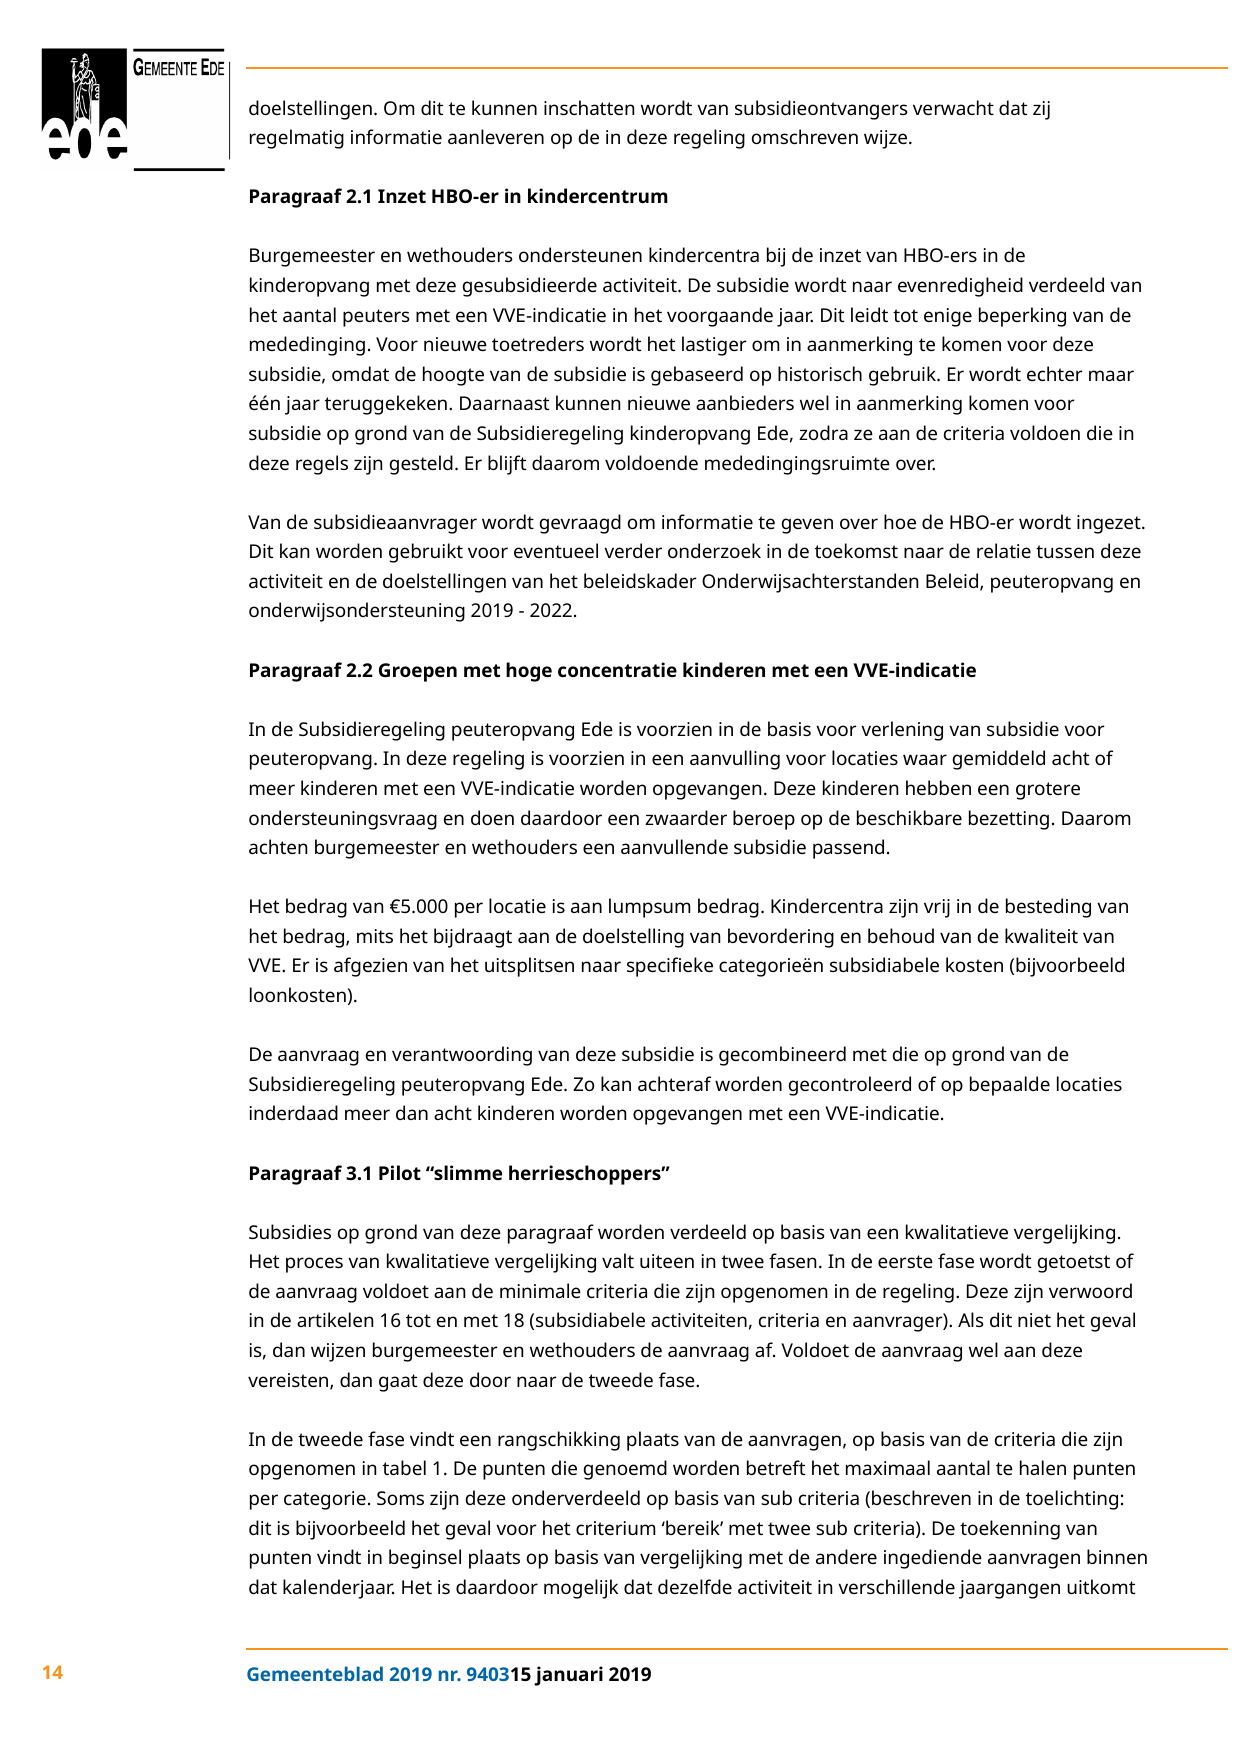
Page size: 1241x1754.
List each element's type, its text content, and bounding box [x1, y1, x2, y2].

text In de Subsidieregeling peuteropvang Ede is voorzien in de basis voor verlening van subsidie voor peuteropvang. In deze regeling is voorzien in een aanvulling voor locaties waar gemiddeld acht of meer kinderen met een VVE-indicatie worden opgevangen. Deze kinderen hebben een grotere ondersteuningsvraag en doen daardoor een zwaarder beroep op de beschikbare bezetting. Daarom achten burgemeester en wethouders een aanvullende subsidie passend. [248, 716, 1152, 860]
text Burgemeester en wethouders ondersteunen kindercentra bij de inzet van HBO-ers in de kinderopvang met deze gesubsidieerde activiteit. De subsidie wordt naar evenredigheid verdeeld van het aantal peuters met een VVE-indicatie in het voorgaande jaar. Dit leidt tot enige beperking van de mededinging. Voor nieuwe toetreders wordt het lastiger om in aanmerking te komen voor deze subsidie, omdat de hoogte van de subsidie is gebaseerd op historisch gebruik. Er wordt echter maar één jaar teruggekeken. Daarnaast kunnen nieuwe aanbieders wel in aanmerking komen voor subsidie op grond van de Subsidieregeling kinderopvang Ede, zodra ze aan de criteria voldoen die in deze regels zijn gesteld. Er blijft daarom voldoende mededingingsruimte over. [248, 243, 1152, 476]
text Het bedrag van €5.000 per locatie is aan lumpsum bedrag. Kindercentra zijn vrij in de besteding van het bedrag, mits het bijdraagt aan de doelstelling van bevordering en behoud van de kwaliteit van VVE. Er is afgezien van het uitsplitsen naar specifieke categorieën subsidiabele kosten (bijvoorbeeld loonkosten). [248, 893, 1152, 1008]
text Van de subsidieaanvrager wordt gevraagd om informatie te geven over hoe de HBO-er wordt ingezet. Dit kan worden gebruikt voor eventueel verder onderzoek in de toekomst naar de relatie tussen deze activiteit en de doelstellingen van het beleidskader Onderwijsachterstanden Beleid, peuteropvang en onderwijsondersteuning 2019 - 2022. [248, 509, 1152, 623]
picture [41, 47, 231, 172]
text De aanvraag en verantwoording van deze subsidie is gecombineerd met die op grond van de Subsidieregeling peuteropvang Ede. Zo kan achteraf worden gecontroleerd of op bepaalde locaties inderdaad meer dan acht kinderen worden opgevangen met een VVE-indicatie. [248, 1041, 1152, 1126]
text Subsidies op grond van deze paragraaf worden verdeeld op basis van een kwalitatieve vergelijking. Het proces van kwalitatieve vergelijking valt uiteen in twee fasen. In de eerste fase wordt getoetst of de aanvraag voldoet aan de minimale criteria die zijn opgenomen in de regeling. Deze zijn verwoord in de artikelen 16 tot en met 18 (subsidiabele activiteiten, criteria en aanvrager). Als dit niet het geval is, dan wijzen burgemeester en wethouders de aanvraag af. Voldoet de aanvraag wel aan deze vereisten, dan gaat deze door naar de tweede fase. [248, 1219, 1152, 1393]
text Paragraaf 3.1 Pilot “slimme herrieschoppers” [248, 1160, 1152, 1186]
text In de tweede fase vindt een rangschikking plaats van de aanvragen, op basis van de criteria die zijn opgenomen in tabel 1. De punten die genoemd worden betreft het maximaal aantal te halen punten per categorie. Soms zijn deze onderverdeeld op basis van sub criteria (beschreven in de toelichting: dit is bijvoorbeeld het geval voor het criterium ‘bereik’ met twee sub criteria). De toekenning van punten vindt in beginsel plaats op basis van vergelijking met de andere ingediende aanvragen binnen dat kalenderjaar. Het is daardoor mogelijk dat dezelfde activiteit in verschillende jaargangen uitkomt [248, 1426, 1152, 1600]
text Paragraaf 2.1 Inzet HBO-er in kindercentrum [248, 183, 1152, 209]
text doelstellingen. Om dit te kunnen inschatten wordt van subsidieontvangers verwacht dat zij regelmatig informatie aanleveren op de in deze regeling omschreven wijze. [248, 95, 1152, 150]
text Paragraaf 2.2 Groepen met hoge concentratie kinderen met een VVE-indicatie [248, 657, 1152, 683]
